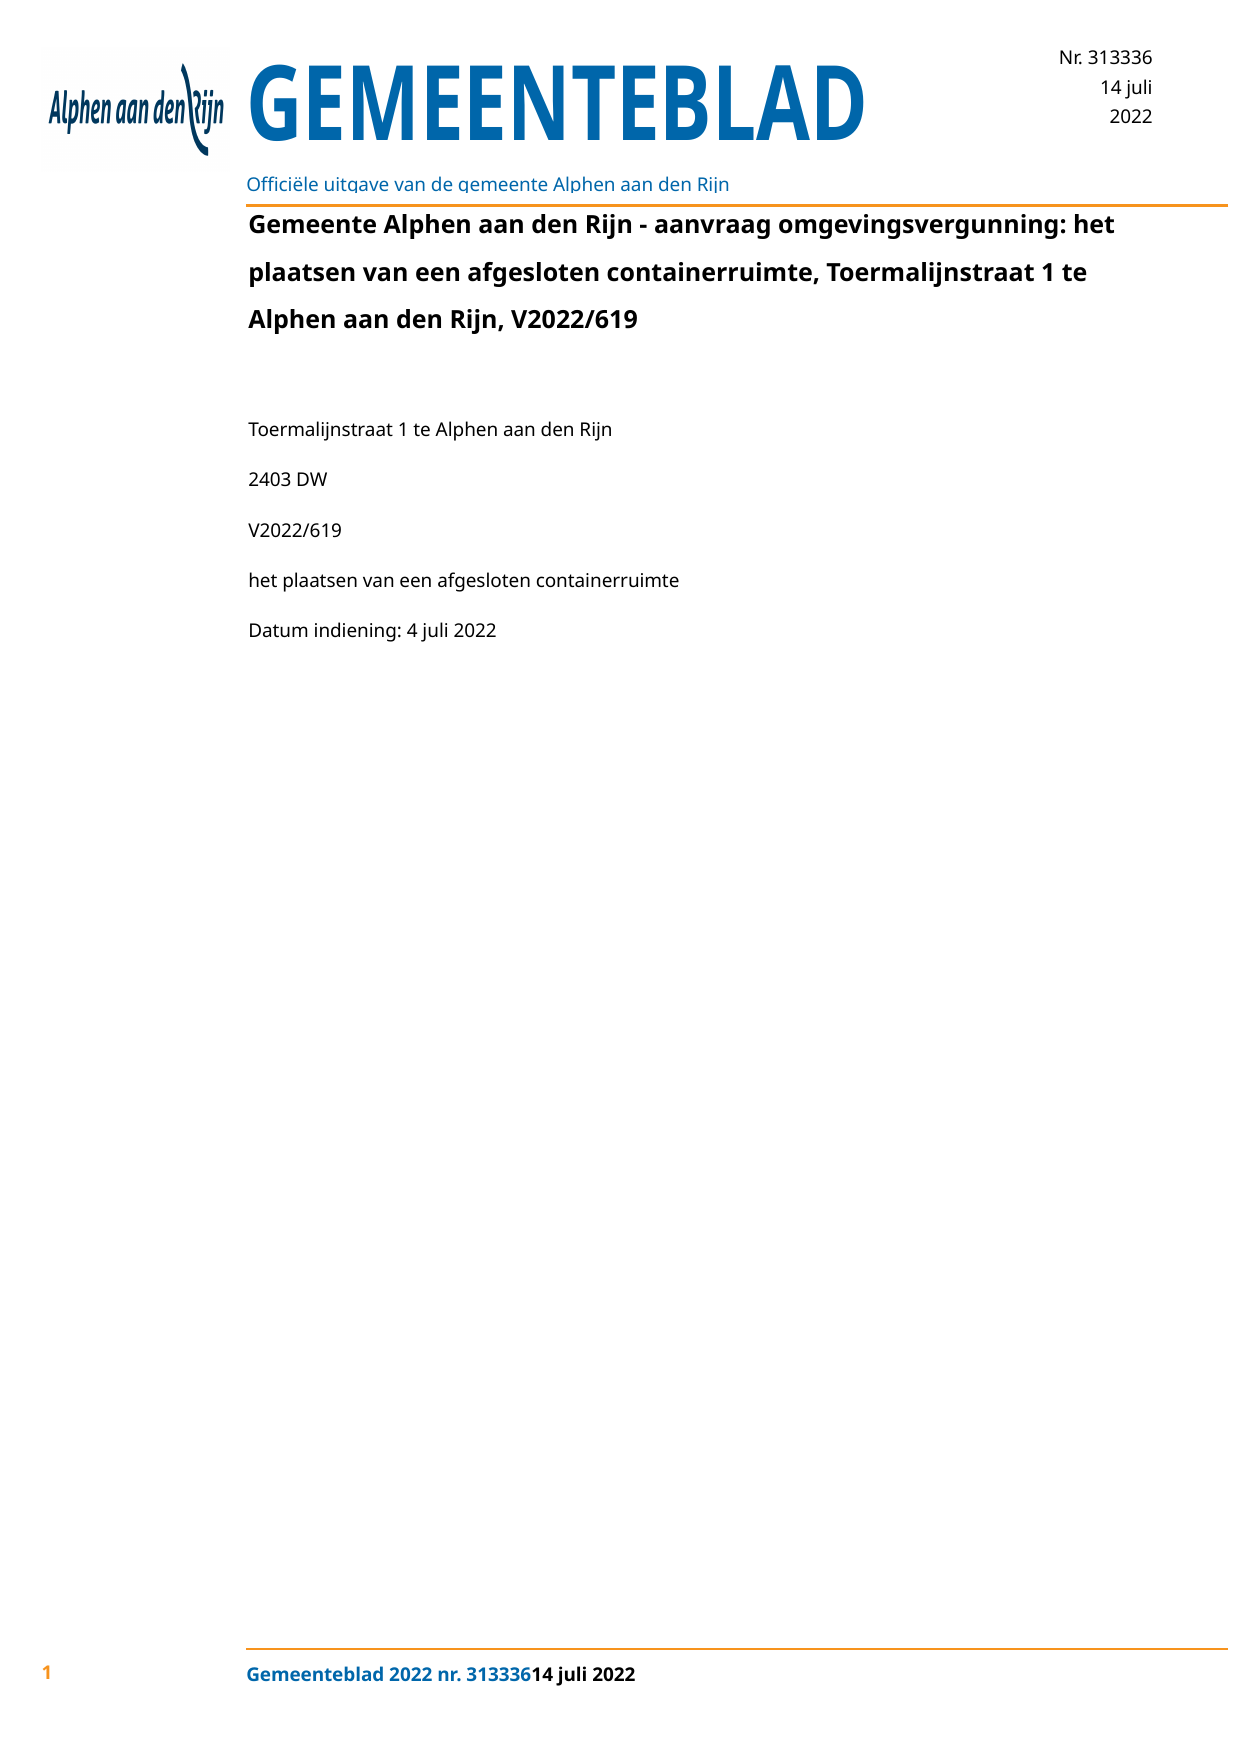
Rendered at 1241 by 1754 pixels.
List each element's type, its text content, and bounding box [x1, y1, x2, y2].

text V2022/619 [248, 517, 1152, 542]
text 2403 DW [248, 466, 1152, 492]
text Datum indiening: 4 juli 2022 [248, 618, 1152, 643]
picture [41, 47, 231, 172]
text Toermalijnstraat 1 te Alphen aan den Rijn [248, 416, 1152, 442]
text het plaatsen van een afgesloten containerruimte [248, 567, 1152, 593]
text Gemeente Alphen aan den Rijn - aanvraag omgevingsvergunning: het plaatsen van een afgesloten containerruimte, Toermalijnstraat 1 te Alphen aan den Rijn, V2022/619 [248, 207, 1152, 336]
